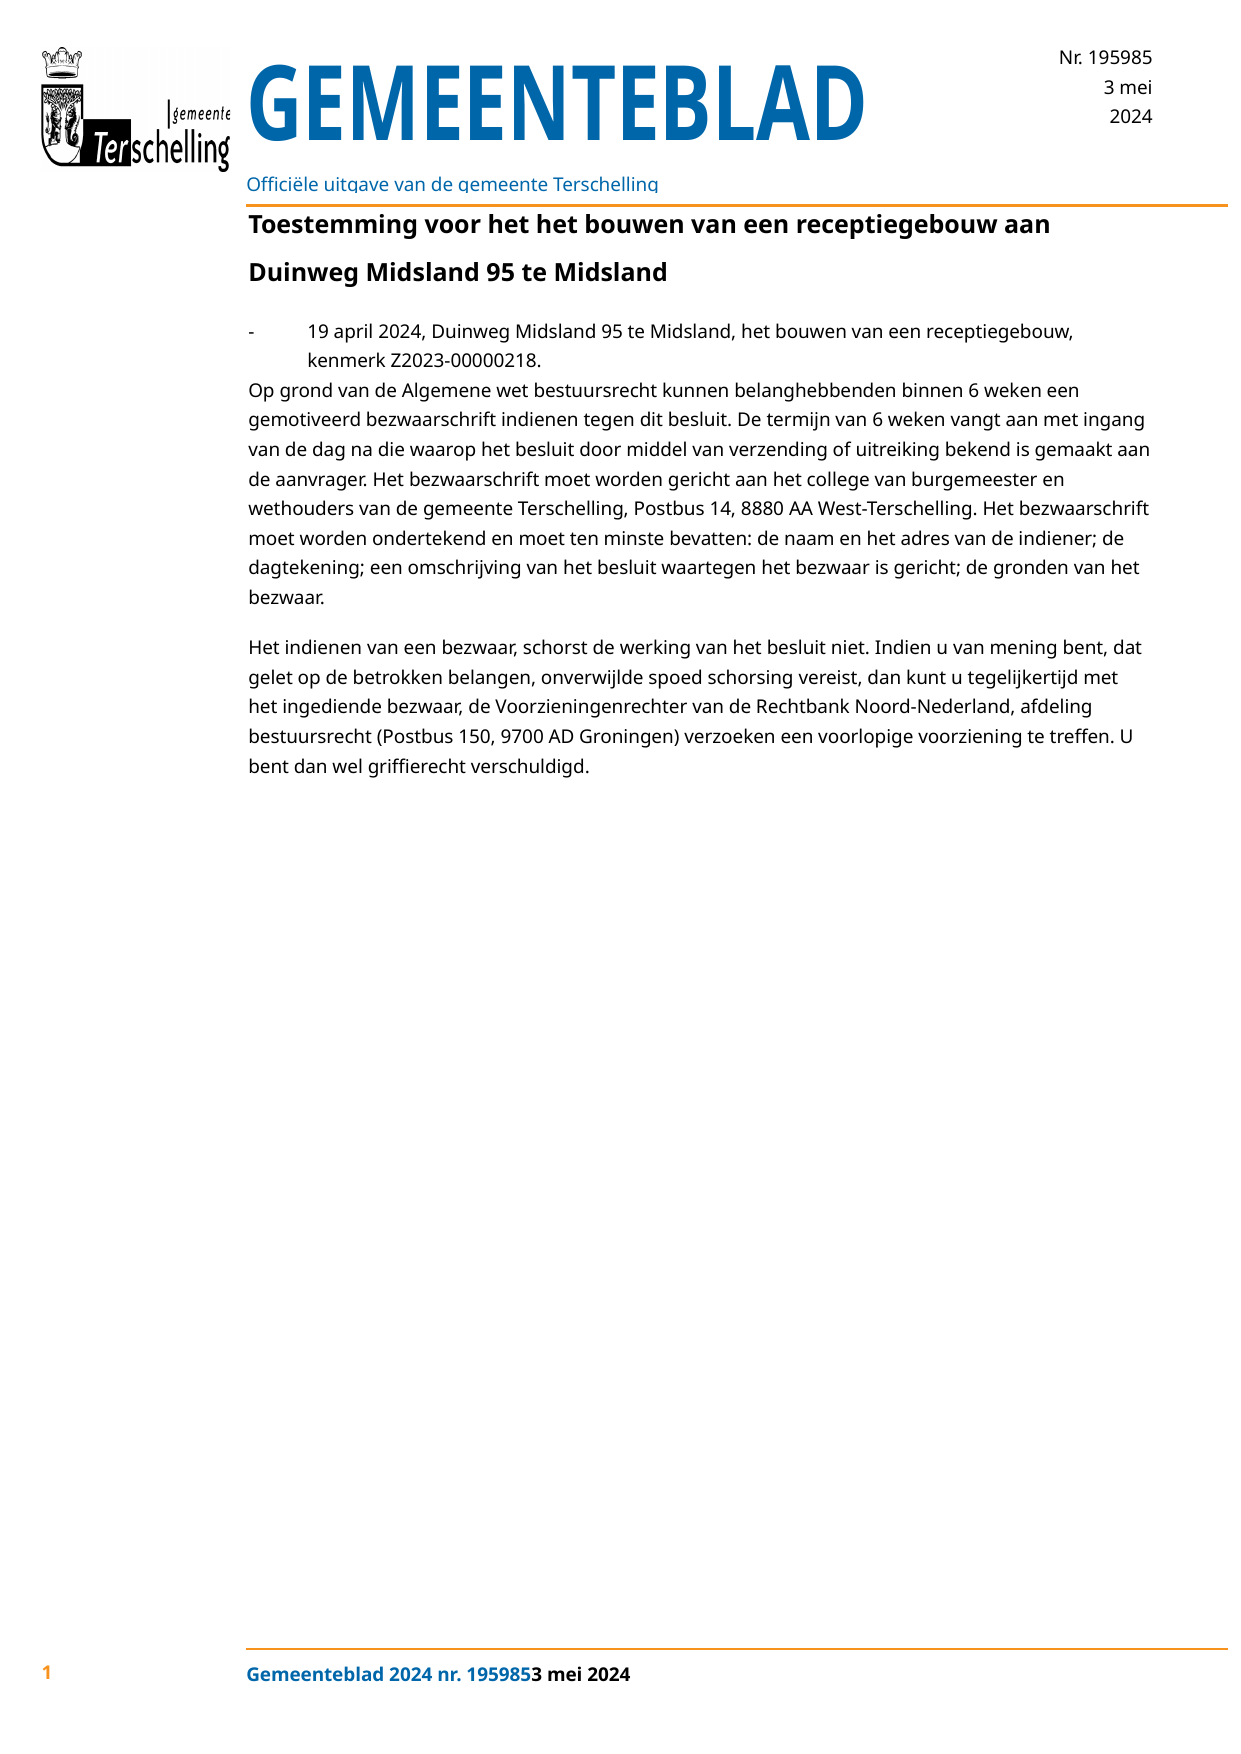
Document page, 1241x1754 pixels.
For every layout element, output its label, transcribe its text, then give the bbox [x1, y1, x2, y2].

text Toestemming voor het het bouwen van een receptiegebouw aan Duinweg Midsland 95 te Midsland [248, 207, 1152, 288]
picture [41, 47, 231, 172]
text Op grond van de Algemene wet bestuursrecht kunnen belanghebbenden binnen 6 weken een gemotiveerd bezwaarschrift indienen tegen dit besluit. De termijn van 6 weken vangt aan met ingang van de dag na die waarop het besluit door middel van verzending of uitreiking bekend is gemaakt aan de aanvrager. Het bezwaarschrift moet worden gericht aan het college van burgemeester en wethouders van de gemeente Terschelling, Postbus 14, 8880 AA West-Terschelling. Het bezwaarschrift moet worden ondertekend en moet ten minste bevatten: de naam en het adres van de indiener; de dagtekening; een omschrijving van het besluit waartegen het bezwaar is gericht; de gronden van het bezwaar. [248, 377, 1152, 610]
text Het indienen van een bezwaar, schorst de werking van het besluit niet. Indien u van mening bent, dat gelet op de betrokken belangen, onverwijlde spoed schorsing vereist, dan kunt u tegelijkertijd met het ingediende bezwaar, de Voorzieningenrechter van de Rechtbank Noord-Nederland, afdeling bestuursrecht (Postbus 150, 9700 AD Groningen) verzoeken een voorlopige voorziening te treffen. U bent dan wel griffierecht verschuldigd. [248, 634, 1152, 779]
list 19 april 2024, Duinweg Midsland 95 te Midsland, het bouwen van een receptiegebouw, kenmerk Z2023-00000218. [248, 318, 1152, 373]
